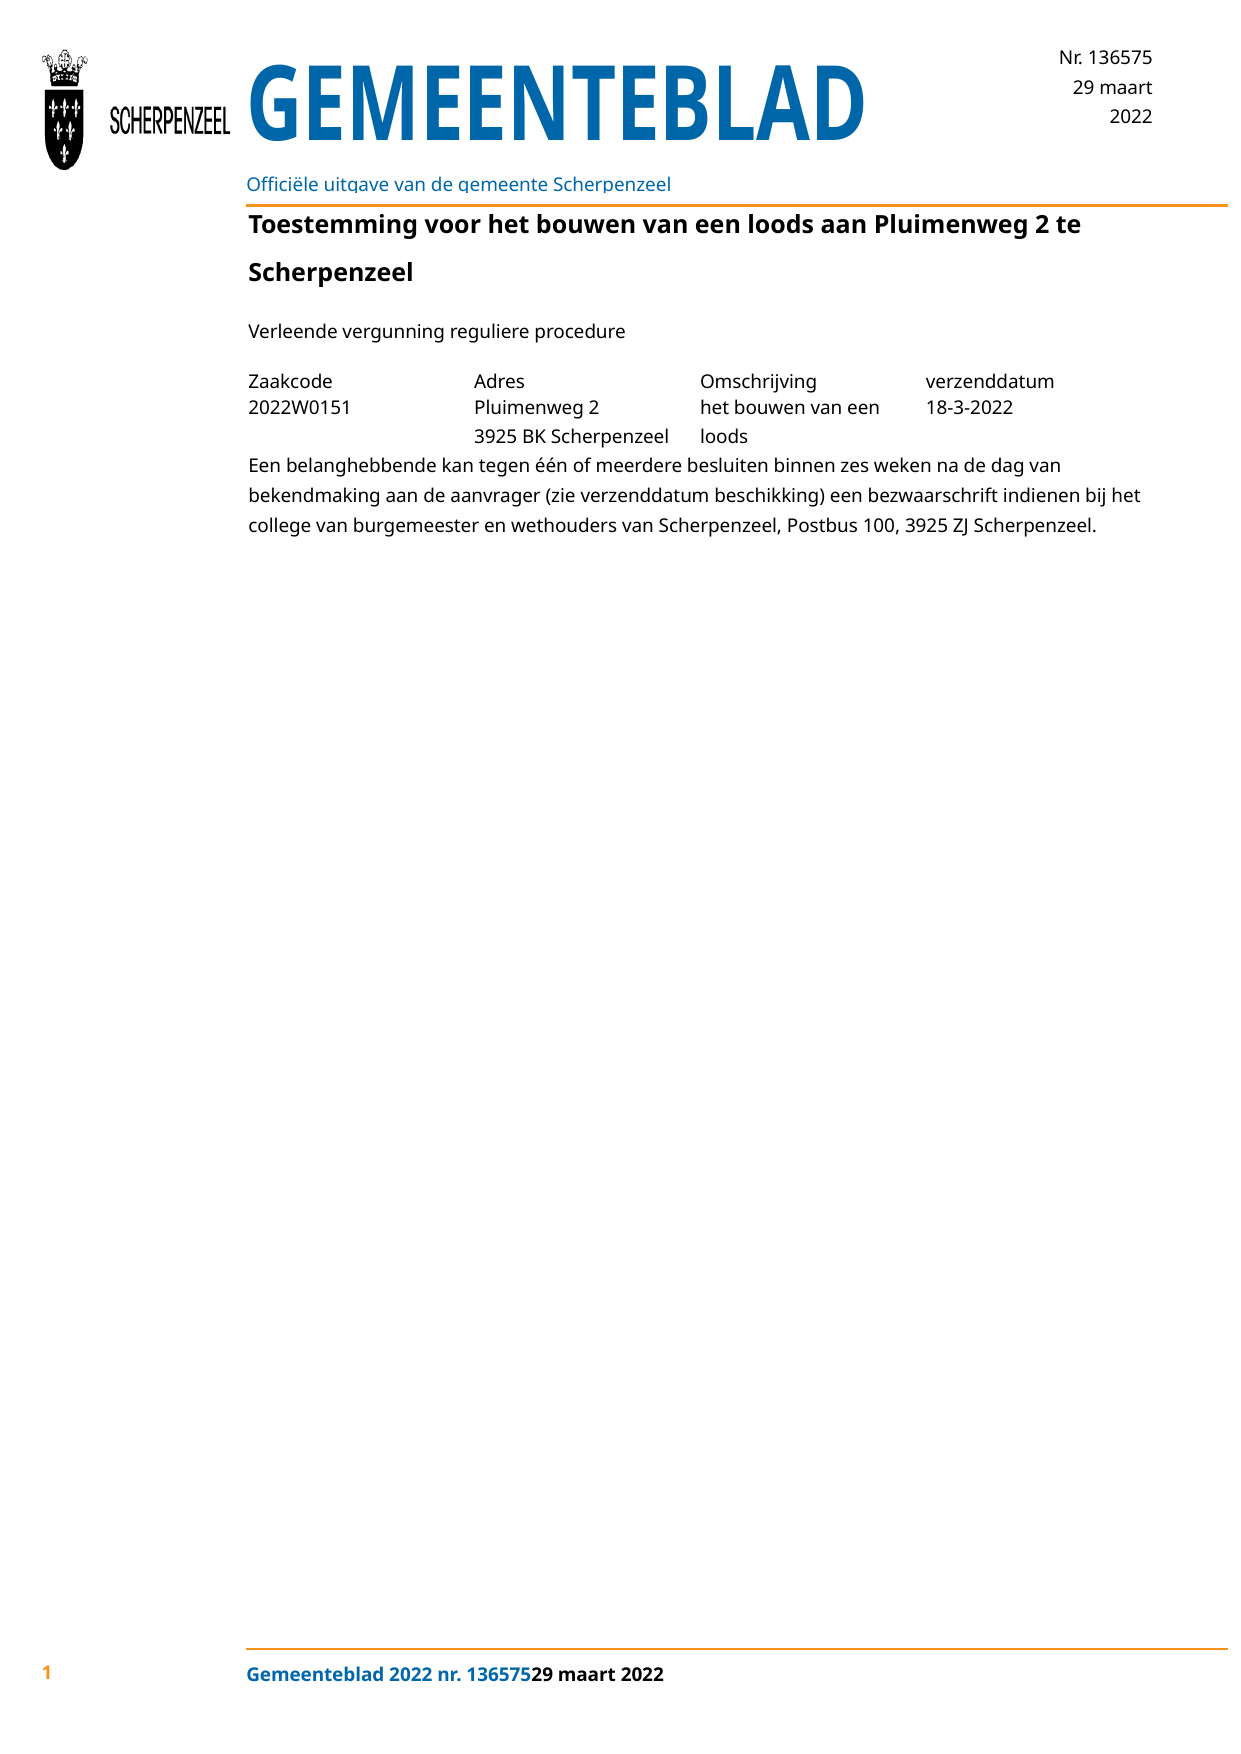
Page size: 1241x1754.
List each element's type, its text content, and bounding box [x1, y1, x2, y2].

text Toestemming voor het bouwen van een loods aan Pluimenweg 2 te Scherpenzeel [248, 207, 1152, 288]
text Verleende vergunning reguliere procedure [248, 318, 1152, 344]
table_cell het bouwen van een loods [700, 394, 926, 449]
picture [41, 47, 231, 172]
table_header Adres [474, 369, 700, 394]
table_header verzenddatum [926, 369, 1152, 394]
table_header Omschrijving [700, 369, 926, 394]
table_cell 18-3-2022 [926, 394, 1152, 449]
table_header Zaakcode [248, 369, 474, 394]
text Een belanghebbende kan tegen één of meerdere besluiten binnen zes weken na de dag van bekendmaking aan de aanvrager (zie verzenddatum beschikking) een bezwaarschrift indienen bij het college van burgemeester en wethouders van Scherpenzeel, Postbus 100, 3925 ZJ Scherpenzeel. [248, 453, 1152, 538]
table_cell Pluimenweg 2 3925 BK Scherpenzeel [474, 394, 700, 449]
table_cell 2022W0151 [248, 394, 474, 449]
